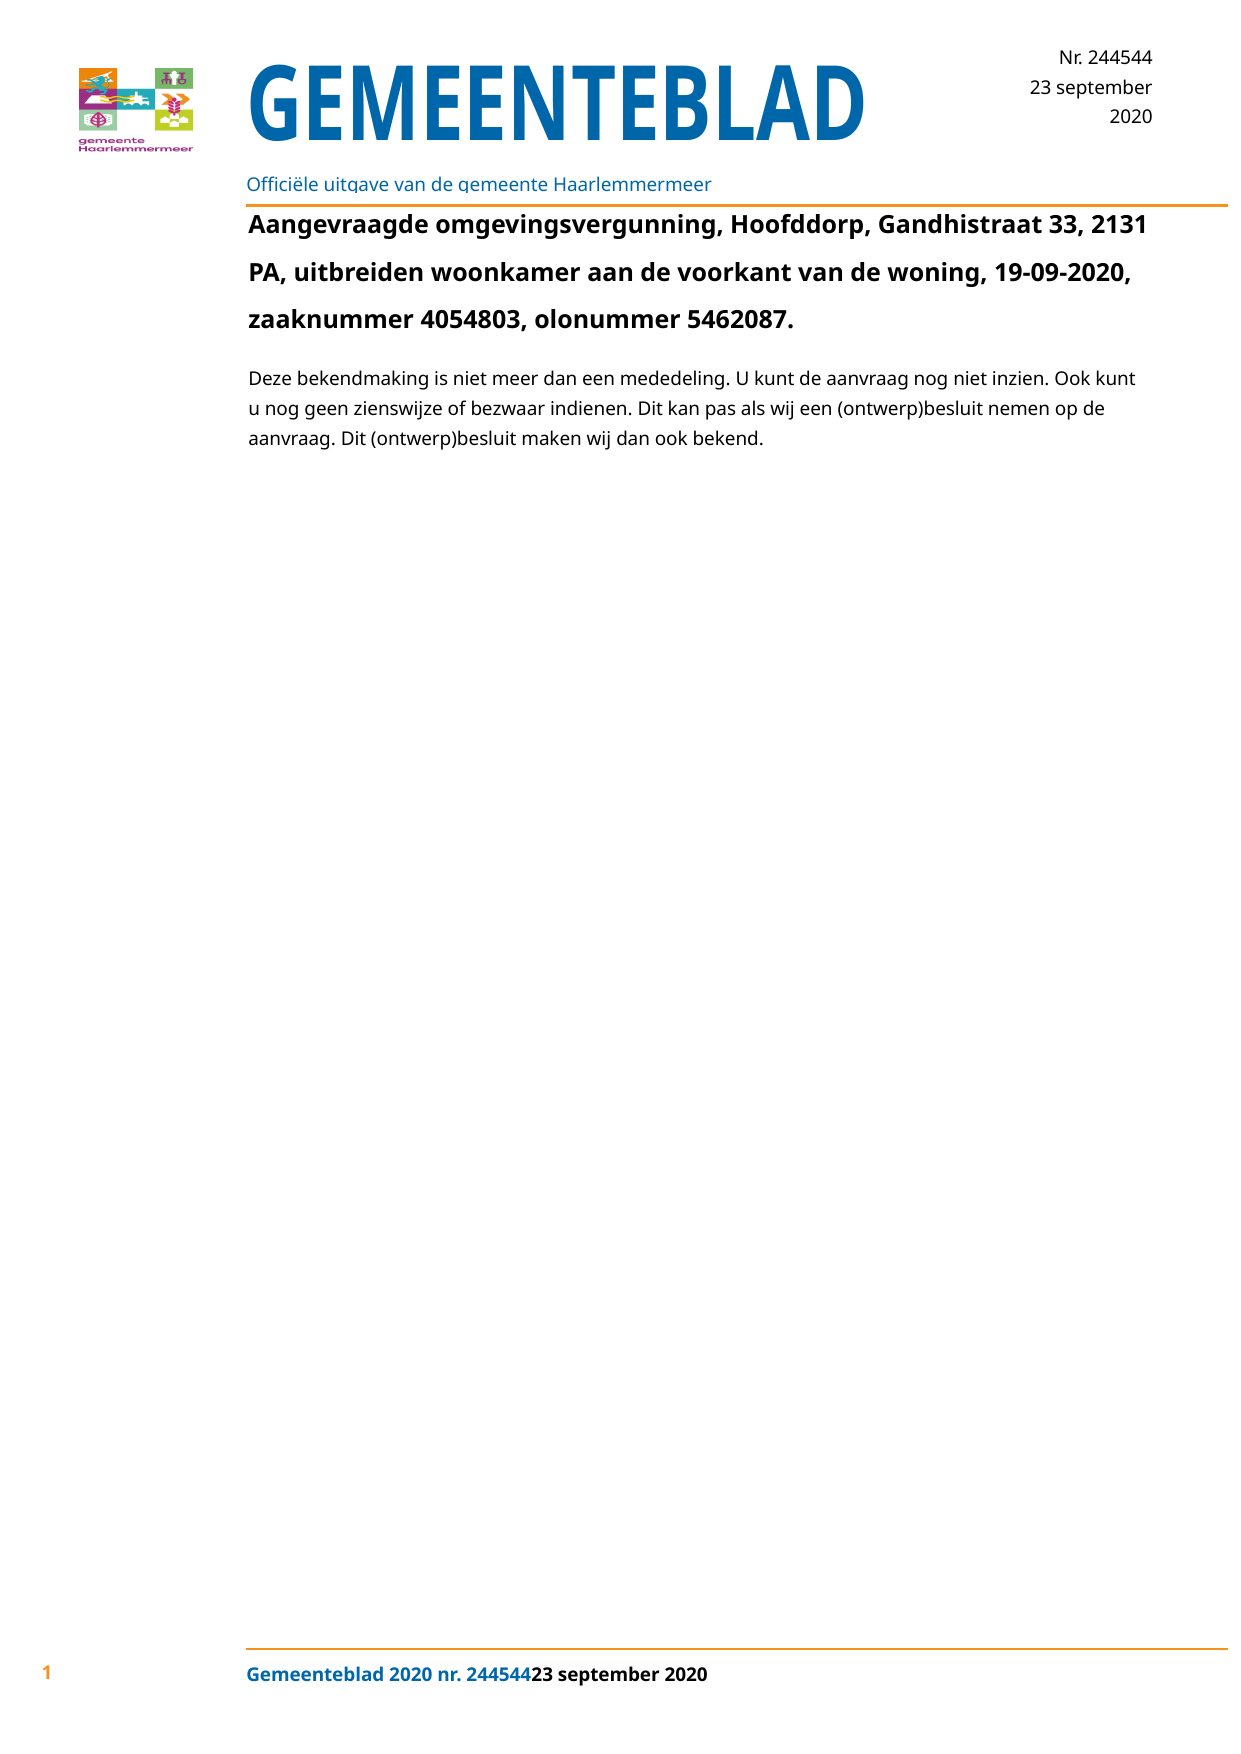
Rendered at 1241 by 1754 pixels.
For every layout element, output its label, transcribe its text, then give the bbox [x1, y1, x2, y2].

picture [41, 47, 231, 172]
text Aangevraagde omgevingsvergunning, Hoofddorp, Gandhistraat 33, 2131 PA, uitbreiden woonkamer aan de voorkant van de woning, 19-09-2020, zaaknummer 4054803, olonummer 5462087. [248, 207, 1152, 336]
text Deze bekendmaking is niet meer dan een mededeling. U kunt de aanvraag nog niet inzien. Ook kunt u nog geen zienswijze of bezwaar indienen. Dit kan pas als wij een (ontwerp)besluit nemen op de aanvraag. Dit (ontwerp)besluit maken wij dan ook bekend. [248, 366, 1152, 450]
